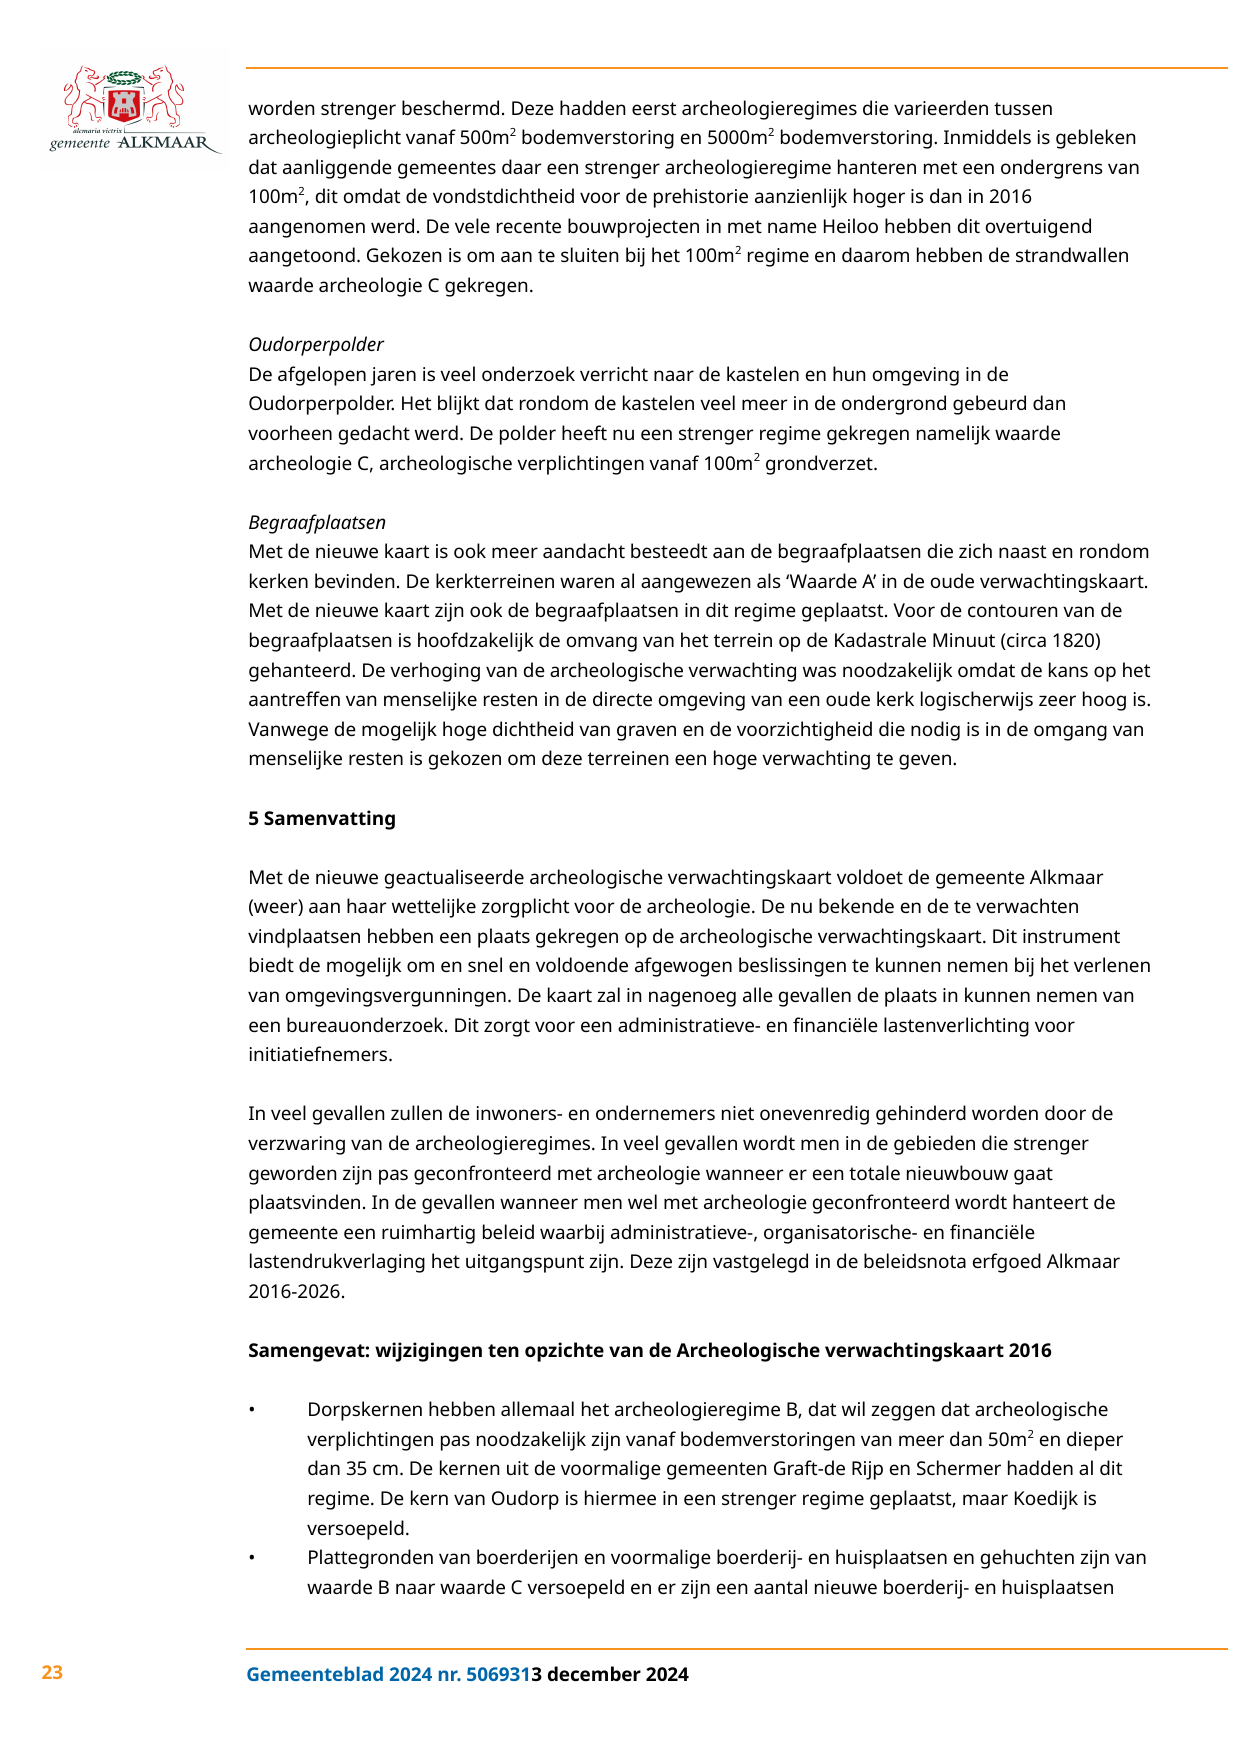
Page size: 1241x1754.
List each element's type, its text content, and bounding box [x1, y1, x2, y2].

list Dorpskernen hebben allemaal het archeologieregime B, dat wil zeggen dat archeologische verplichtingen pas noodzakelijk zijn vanaf bodemverstoringen van meer dan 50m2 en dieper dan 35 cm. De kernen uit de voormalige gemeenten Graft-de Rijp en Schermer hadden al dit regime. De kern van Oudorp is hiermee in een strenger regime geplaatst, maar Koedijk is versoepeld. [248, 1396, 1152, 1541]
picture [41, 47, 231, 172]
text Oudorperpolder [248, 331, 1152, 357]
text In veel gevallen zullen de inwoners- en ondernemers niet onevenredig gehinderd worden door de verzwaring van de archeologieregimes. In veel gevallen wordt men in de gebieden die strenger geworden zijn pas geconfronteerd met archeologie wanneer er een totale nieuwbouw gaat plaatsvinden. In de gevallen wanneer men wel met archeologie geconfronteerd wordt hanteert de gemeente een ruimhartig beleid waarbij administratieve-, organisatorische- en financiële lastendrukverlaging het uitgangspunt zijn. Deze zijn vastgelegd in de beleidsnota erfgoed Alkmaar 2016-2026. [248, 1101, 1152, 1304]
text worden strenger beschermd. Deze hadden eerst archeologieregimes die varieerden tussen archeologieplicht vanaf 500m2 bodemverstoring en 5000m2 bodemverstoring. Inmiddels is gebleken dat aanliggende gemeentes daar een strenger archeologieregime hanteren met een ondergrens van 100m2, dit omdat de vondstdichtheid voor de prehistorie aanzienlijk hoger is dan in 2016 aangenomen werd. De vele recente bouwprojecten in met name Heiloo hebben dit overtuigend aangetoond. Gekozen is om aan te sluiten bij het 100m2 regime en daarom hebben de strandwallen waarde archeologie C gekregen. [248, 95, 1152, 298]
text Met de nieuwe geactualiseerde archeologische verwachtingskaart voldoet de gemeente Alkmaar (weer) aan haar wettelijke zorgplicht voor de archeologie. De nu bekende en de te verwachten vindplaatsen hebben een plaats gekregen op de archeologische verwachtingskaart. Dit instrument biedt de mogelijk om en snel en voldoende afgewogen beslissingen te kunnen nemen bij het verlenen van omgevingsvergunningen. De kaart zal in nagenoeg alle gevallen de plaats in kunnen nemen van een bureauonderzoek. Dit zorgt voor een administratieve- en financiële lastenverlichting voor initiatiefnemers. [248, 864, 1152, 1067]
list Plattegronden van boerderijen en voormalige boerderij- en huisplaatsen en gehuchten zijn van waarde B naar waarde C versoepeld en er zijn een aantal nieuwe boerderij- en huisplaatsen [248, 1544, 1152, 1600]
text 5 Samenvatting [248, 805, 1152, 831]
text Samengevat: wijzigingen ten opzichte van de Archeologische verwachtingskaart 2016 [248, 1337, 1152, 1363]
text Begraafplaatsen [248, 509, 1152, 535]
text Met de nieuwe kaart is ook meer aandacht besteedt aan de begraafplaatsen die zich naast en rondom kerken bevinden. De kerkterreinen waren al aangewezen als ‘Waarde A’ in de oude verwachtingskaart. Met de nieuwe kaart zijn ook de begraafplaatsen in dit regime geplaatst. Voor de contouren van de begraafplaatsen is hoofdzakelijk de omvang van het terrein op de Kadastrale Minuut (circa 1820) gehanteerd. De verhoging van de archeologische verwachting was noodzakelijk omdat de kans op het aantreffen van menselijke resten in de directe omgeving van een oude kerk logischerwijs zeer hoog is. Vanwege de mogelijk hoge dichtheid van graven en de voorzichtigheid die nodig is in de omgang van menselijke resten is gekozen om deze terreinen een hoge verwachting te geven. [248, 538, 1152, 771]
text De afgelopen jaren is veel onderzoek verricht naar de kastelen en hun omgeving in de Oudorperpolder. Het blijkt dat rondom de kastelen veel meer in de ondergrond gebeurd dan voorheen gedacht werd. De polder heeft nu een strenger regime gekregen namelijk waarde archeologie C, archeologische verplichtingen vanaf 100m2 grondverzet. [248, 361, 1152, 476]
